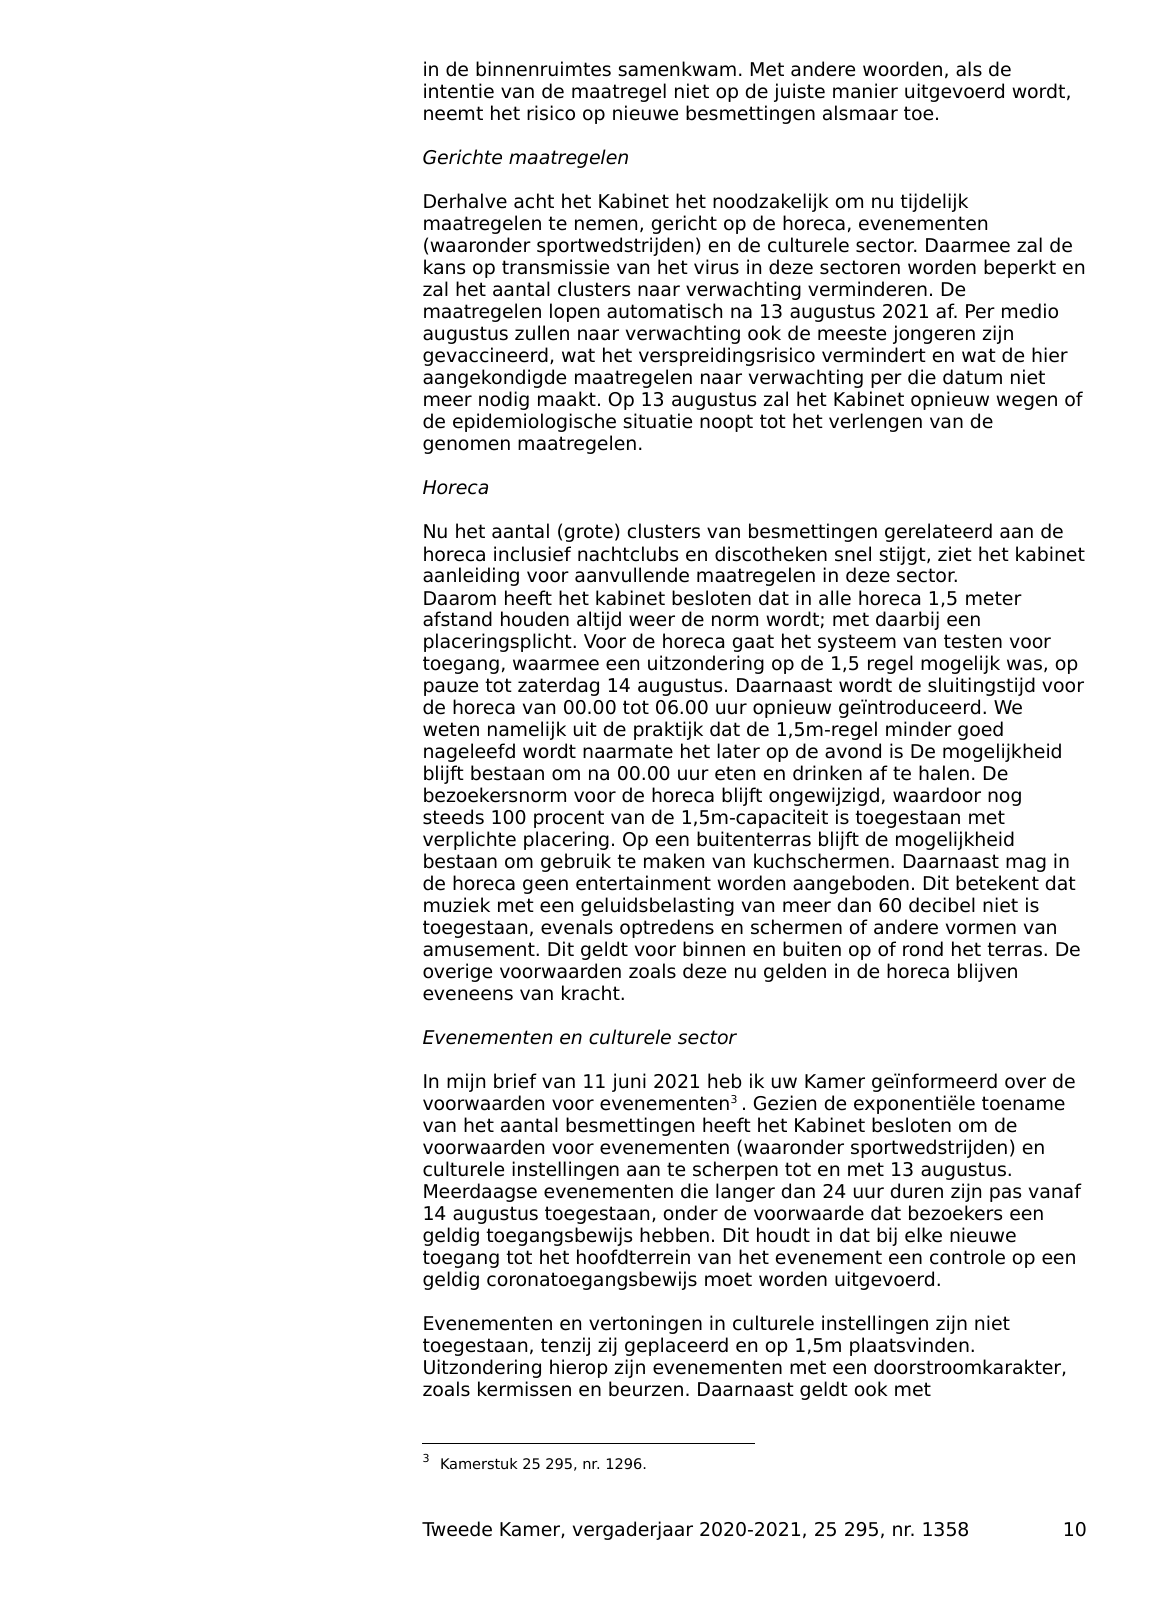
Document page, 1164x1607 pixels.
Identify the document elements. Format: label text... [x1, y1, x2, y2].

subtitle Evenementen en culturele sector [422, 1027, 1087, 1049]
text Nu het aantal (grote) clusters van besmettingen gerelateerd aan de horeca inclusief nachtclubs en discotheken snel stijgt, ziet het kabinet aanleiding voor aanvullende maatregelen in deze sector. [422, 521, 1087, 587]
subtitle Gerichte maatregelen [422, 147, 1087, 169]
text In mijn brief van 11 juni 2021 heb ik uw Kamer geïnformeerd over de voorwaarden voor evenementen. Gezien de exponentiële toename van het aantal besmettingen heeft het Kabinet besloten om de voorwaarden voor evenementen (waaronder sportwedstrijden) en culturele instellingen aan te scherpen tot en met 13 augustus. Meerdaagse evenementen die langer dan 24 uur duren zijn pas vanaf 14 augustus toegestaan, onder de voorwaarde dat bezoekers een geldig toegangsbewijs hebben. Dit houdt in dat bij elke nieuwe toegang tot het hoofdterrein van het evenement een controle op een geldig coronatoegangsbewijs moet worden uitgevoerd. [422, 1071, 1087, 1291]
text in de binnenruimtes samenkwam. Met andere woorden, als de intentie van de maatregel niet op de juiste manier uitgevoerd wordt, neemt het risico op nieuwe besmettingen alsmaar toe. [422, 59, 1087, 125]
text Daarom heeft het kabinet besloten dat in alle horeca 1,5 meter afstand houden altijd weer de norm wordt; met daarbij een placeringsplicht. Voor de horeca gaat het systeem van testen voor toegang, waarmee een uitzondering op de 1,5 regel mogelijk was, op pauze tot zaterdag 14 augustus. Daarnaast wordt de sluitingstijd voor de horeca van 00.00 tot 06.00 uur opnieuw geïntroduceerd. We weten namelijk uit de praktijk dat de 1,5m-regel minder goed nageleefd wordt naarmate het later op de avond is De mogelijkheid blijft bestaan om na 00.00 uur eten en drinken af te halen. De bezoekersnorm voor de horeca blijft ongewijzigd, waardoor nog steeds 100 procent van de 1,5m-capaciteit is toegestaan met verplichte placering. Op een buitenterras blijft de mogelijkheid bestaan om gebruik te maken van kuchschermen. Daarnaast mag in de horeca geen entertainment worden aangeboden. Dit betekent dat muziek met een geluidsbelasting van meer dan 60 decibel niet is toegestaan, evenals optredens en schermen of andere vormen van amusement. Dit geldt voor binnen en buiten op of rond het terras. De overige voorwaarden zoals deze nu gelden in de horeca blijven eveneens van kracht. [422, 587, 1087, 1005]
text Evenementen en vertoningen in culturele instellingen zijn niet toegestaan, tenzij zij geplaceerd en op 1,5m plaatsvinden. Uitzondering hierop zijn evenementen met een doorstroomkarakter, zoals kermissen en beurzen. Daarnaast geldt ook met [422, 1313, 1087, 1401]
text Derhalve acht het Kabinet het noodzakelijk om nu tijdelijk maatregelen te nemen, gericht op de horeca, evenementen (waaronder sportwedstrijden) en de culturele sector. Daarmee zal de kans op transmissie van het virus in deze sectoren worden beperkt en zal het aantal clusters naar verwachting verminderen. De maatregelen lopen automatisch na 13 augustus 2021 af. Per medio augustus zullen naar verwachting ook de meeste jongeren zijn gevaccineerd, wat het verspreidingsrisico vermindert en wat de hier aangekondigde maatregelen naar verwachting per die datum niet meer nodig maakt. Op 13 augustus zal het Kabinet opnieuw wegen of de epidemiologische situatie noopt tot het verlengen van de genomen maatregelen. [422, 191, 1087, 455]
subtitle Horeca [422, 477, 1087, 499]
text Kamerstuk 25 295, nr. 1296. [422, 1452, 1087, 1474]
